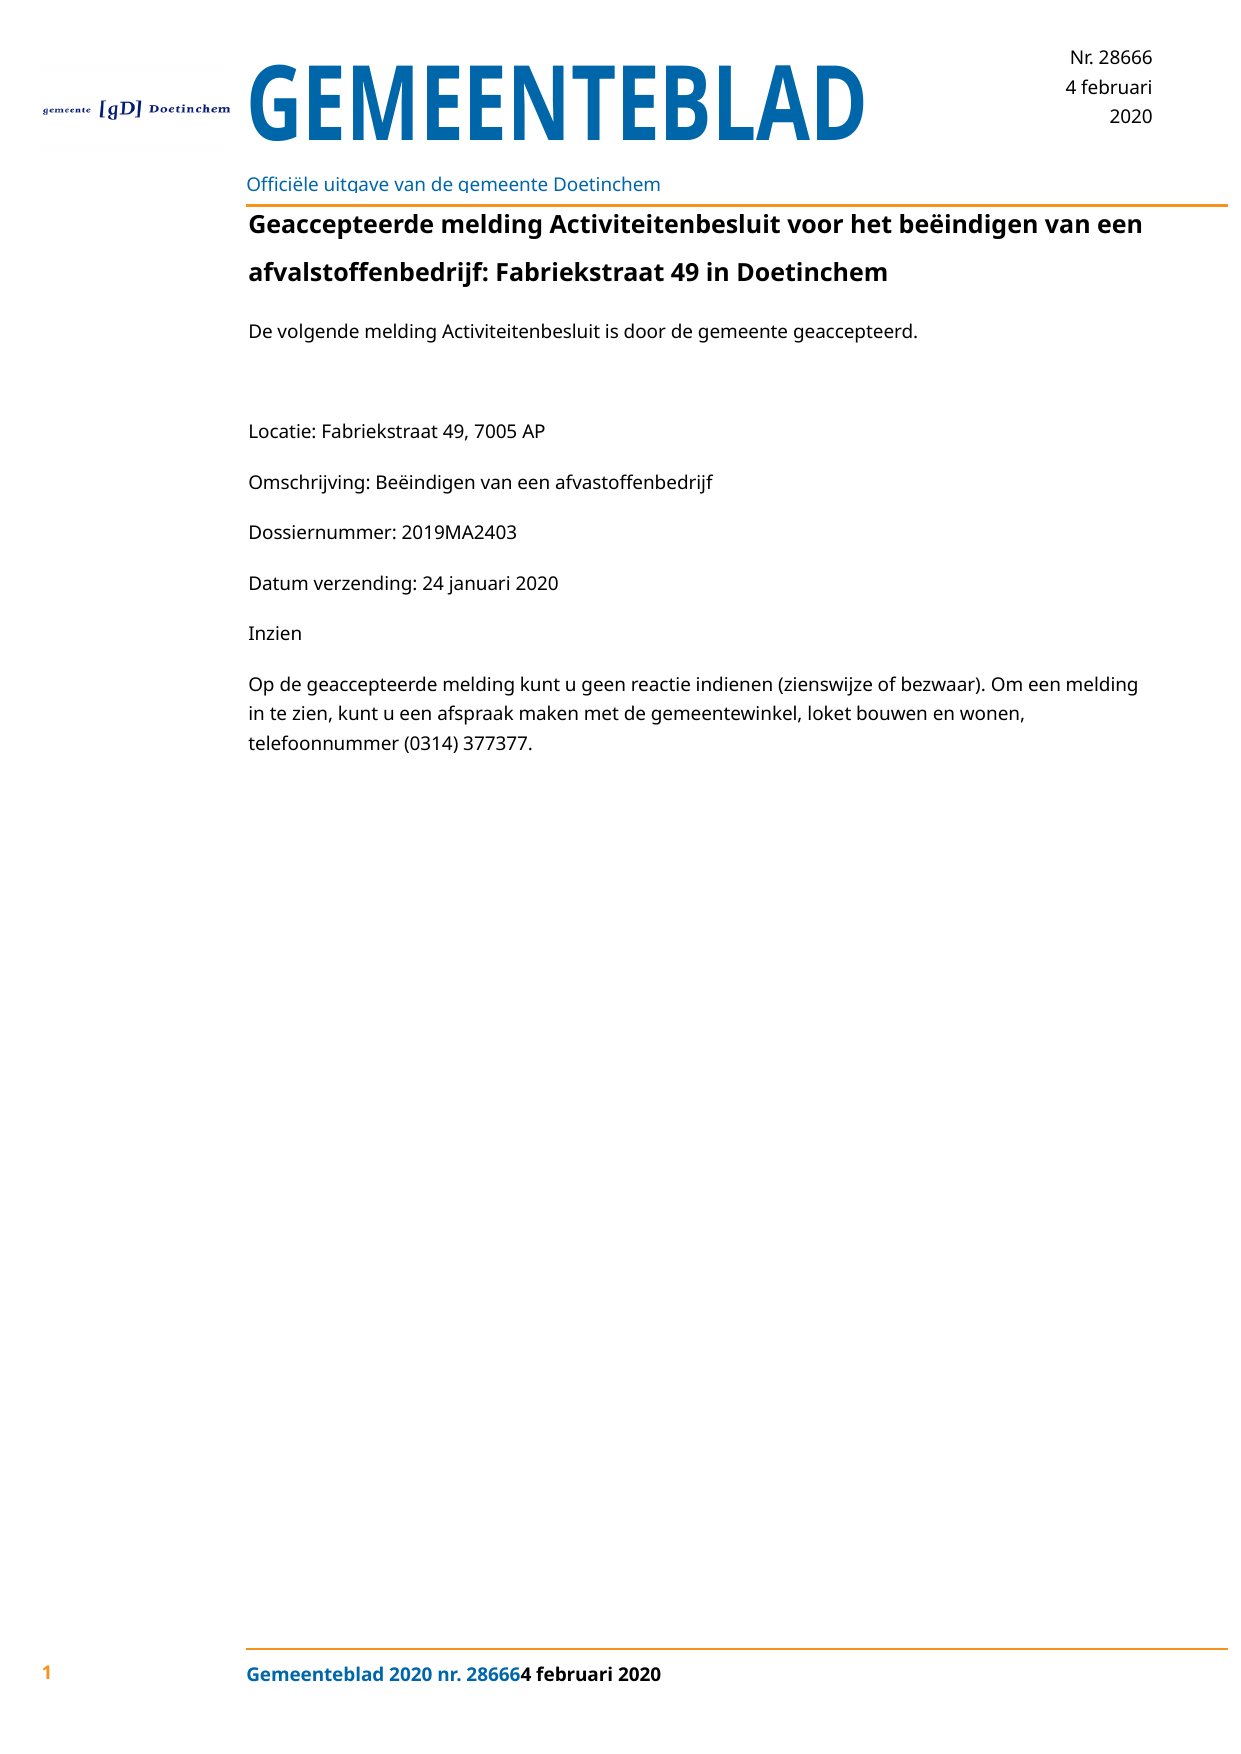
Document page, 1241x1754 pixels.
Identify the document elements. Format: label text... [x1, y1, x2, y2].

text Datum verzending: 24 januari 2020 [248, 570, 1152, 596]
text Dossiernummer: 2019MA2403 [248, 519, 1152, 545]
text Locatie: Fabriekstraat 49, 7005 AP [248, 419, 1152, 444]
text De volgende melding Activiteitenbesluit is door de gemeente geaccepteerd. [248, 318, 1152, 344]
text Inzien [248, 620, 1152, 646]
text Geaccepteerde melding Activiteitenbesluit voor het beëindigen van een afvalstoffenbedrijf: Fabriekstraat 49 in Doetinchem [248, 207, 1152, 288]
picture [41, 47, 231, 172]
text Omschrijving: Beëindigen van een afvastoffenbedrijf [248, 469, 1152, 495]
text Op de geaccepteerde melding kunt u geen reactie indienen (zienswijze of bezwaar). Om een melding in te zien, kunt u een afspraak maken met de gemeentewinkel, loket bouwen en wonen, telefoonnummer (0314) 377377. [248, 671, 1152, 756]
